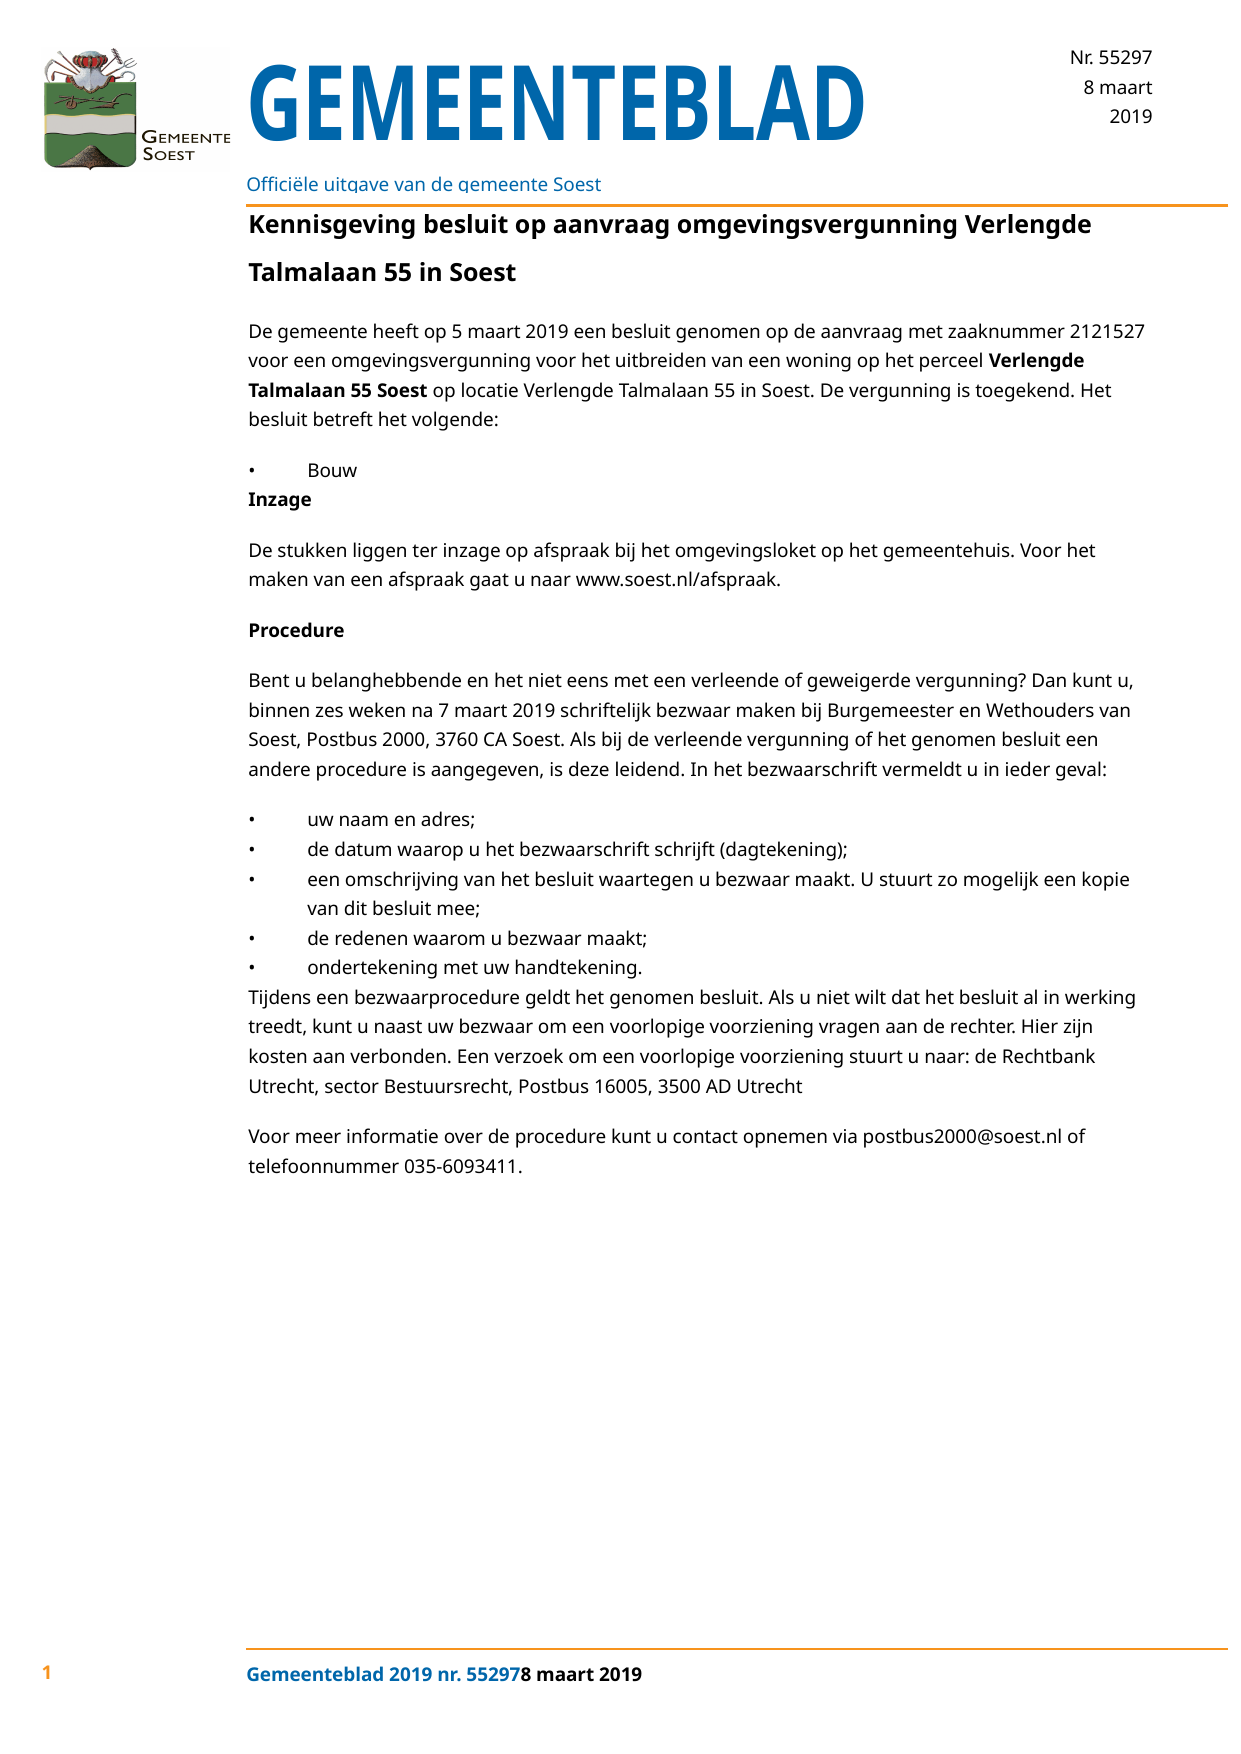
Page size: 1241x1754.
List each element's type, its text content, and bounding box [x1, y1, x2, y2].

text Inzage [248, 487, 1152, 512]
text De stukken liggen ter inzage op afspraak bij het omgevingsloket op het gemeentehuis. Voor het maken van een afspraak gaat u naar www.soest.nl/afspraak. [248, 537, 1152, 592]
picture [41, 47, 231, 172]
text Bent u belanghebbende en het niet eens met een verleende of geweigerde vergunning? Dan kunt u, binnen zes weken na 7 maart 2019 schriftelijk bezwaar maken bij Burgemeester en Wethouders van Soest, Postbus 2000, 3760 CA Soest. Als bij de verleende vergunning of het genomen besluit een andere procedure is aangegeven, is deze leidend. In het bezwaarschrift vermeldt u in ieder geval: [248, 667, 1152, 782]
list Bouw [248, 457, 1152, 483]
list een omschrijving van het besluit waartegen u bezwaar maakt. U stuurt zo mogelijk een kopie van dit besluit mee; [248, 866, 1152, 921]
text Tijdens een bezwaarprocedure geldt het genomen besluit. Als u niet wilt dat het besluit al in werking treedt, kunt u naast uw bezwaar om een voorlopige voorziening vragen aan de rechter. Hier zijn kosten aan verbonden. Een verzoek om een voorlopige voorziening stuurt u naar: de Rechtbank Utrecht, sector Bestuursrecht, Postbus 16005, 3500 AD Utrecht [248, 984, 1152, 1099]
list de redenen waarom u bezwaar maakt; [248, 925, 1152, 951]
text Procedure [248, 617, 1152, 643]
text Kennisgeving besluit op aanvraag omgevingsvergunning Verlengde Talmalaan 55 in Soest [248, 207, 1152, 288]
text De gemeente heeft op 5 maart 2019 een besluit genomen op de aanvraag met zaaknummer 2121527 voor een omgevingsvergunning voor het uitbreiden van een woning op het perceel Verlengde Talmalaan 55 Soest op locatie Verlengde Talmalaan 55 in Soest. De vergunning is toegekend. Het besluit betreft het volgende: [248, 318, 1152, 432]
list de datum waarop u het bezwaarschrift schrijft (dagtekening); [248, 836, 1152, 862]
text Voor meer informatie over de procedure kunt u contact opnemen via postbus2000@soest.nl of telefoonnummer 035-6093411. [248, 1123, 1152, 1179]
list ondertekening met uw handtekening. [248, 954, 1152, 980]
list uw naam en adres; [248, 807, 1152, 832]
